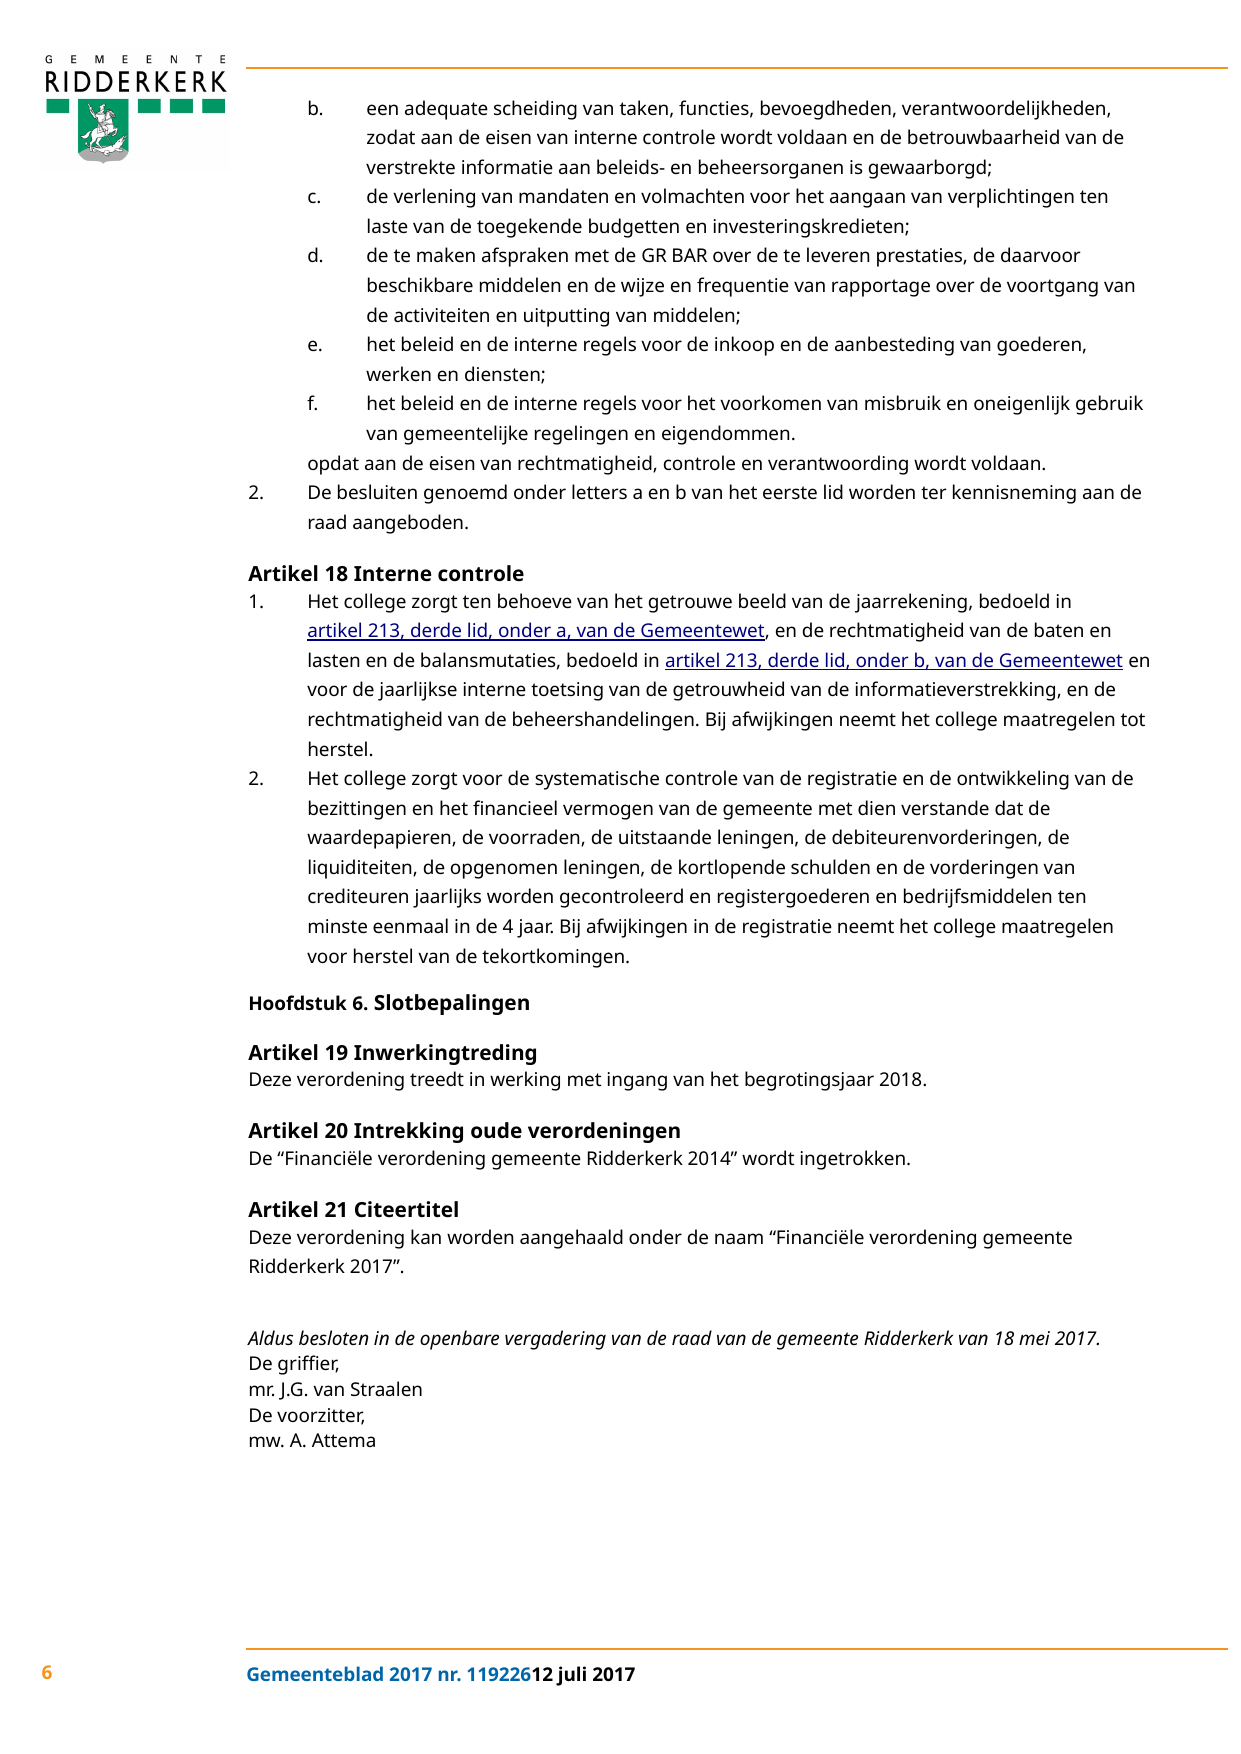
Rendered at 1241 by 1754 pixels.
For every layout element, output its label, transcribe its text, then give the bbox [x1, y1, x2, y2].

text Artikel 18 Interne controle [248, 559, 1152, 588]
list Het college zorgt voor de systematische controle van de registratie en de ontwikkeling van de bezittingen en het financieel vermogen van de gemeente met dien verstande dat de waardepapieren, de voorraden, de uitstaande leningen, de debiteurenvorderingen, de liquiditeiten, de opgenomen leningen, de kortlopende schulden en de vorderingen van crediteuren jaarlijks worden gecontroleerd en registergoederen en bedrijfsmiddelen ten minste eenmaal in de 4 jaar. Bij afwijkingen in de registratie neemt het college maatregelen voor herstel van de tekortkomingen. [248, 765, 1152, 968]
list De besluiten genoemd onder letters a en b van het eerste lid worden ter kennisneming aan de raad aangeboden. [248, 479, 1152, 535]
text De “Financiële verordening gemeente Ridderkerk 2014” wordt ingetrokken. [248, 1145, 1152, 1171]
text Deze verordening kan worden aangehaald onder de naam “Financiële verordening gemeente Ridderkerk 2017”. [248, 1224, 1152, 1279]
text Artikel 20 Intrekking oude verordeningen [248, 1117, 1152, 1145]
text Artikel 19 Inwerkingtreding [248, 1038, 1152, 1066]
picture [41, 47, 231, 172]
text Deze verordening treedt in werking met ingang van het begrotingsjaar 2018. [248, 1066, 1152, 1092]
list de te maken afspraken met de GR BAR over de te leveren prestaties, de daarvoor beschikbare middelen en de wijze en frequentie van rapportage over de voortgang van de activiteiten en uitputting van middelen; [307, 243, 1152, 328]
text mr. J.G. van Straalen [248, 1376, 1152, 1402]
list het beleid en de interne regels voor het voorkomen van misbruik en oneigenlijk gebruik van gemeentelijke regelingen en eigendommen. [307, 391, 1152, 446]
text Artikel 21 Citeertitel [248, 1195, 1152, 1224]
list Het college zorgt ten behoeve van het getrouwe beeld van de jaarrekening, bedoeld in artikel 213, derde lid, onder a, van de Gemeentewet, en de rechtmatigheid van de baten en lasten en de balansmutaties, bedoeld in artikel 213, derde lid, onder b, van de Gemeentewet en voor de jaarlijkse interne toetsing van de getrouwheid van de informatieverstrekking, en de rechtmatigheid van de beheershandelingen. Bij afwijkingen neemt het college maatregelen tot herstel. [248, 588, 1152, 761]
list opdat aan de eisen van rechtmatigheid, controle en verantwoording wordt voldaan. [248, 450, 1152, 476]
text De voorzitter, [248, 1402, 1152, 1428]
text mw. A. Attema [248, 1428, 1152, 1453]
text Hoofdstuk 6. Slotbepalingen [248, 988, 1152, 1017]
text De griffier, [248, 1351, 1152, 1376]
list een adequate scheiding van taken, functies, bevoegdheden, verantwoordelijkheden, zodat aan de eisen van interne controle wordt voldaan en de betrouwbaarheid van de verstrekte informatie aan beleids- en beheersorganen is gewaarborgd; [307, 95, 1152, 180]
list het beleid en de interne regels voor de inkoop en de aanbesteding van goederen, werken en diensten; [307, 331, 1152, 387]
text Aldus besloten in de openbare vergadering van de raad van de gemeente Ridderkerk van 18 mei 2017. [248, 1325, 1152, 1351]
list de verlening van mandaten en volmachten voor het aangaan van verplichtingen ten laste van de toegekende budgetten en investeringskredieten; [307, 183, 1152, 239]
